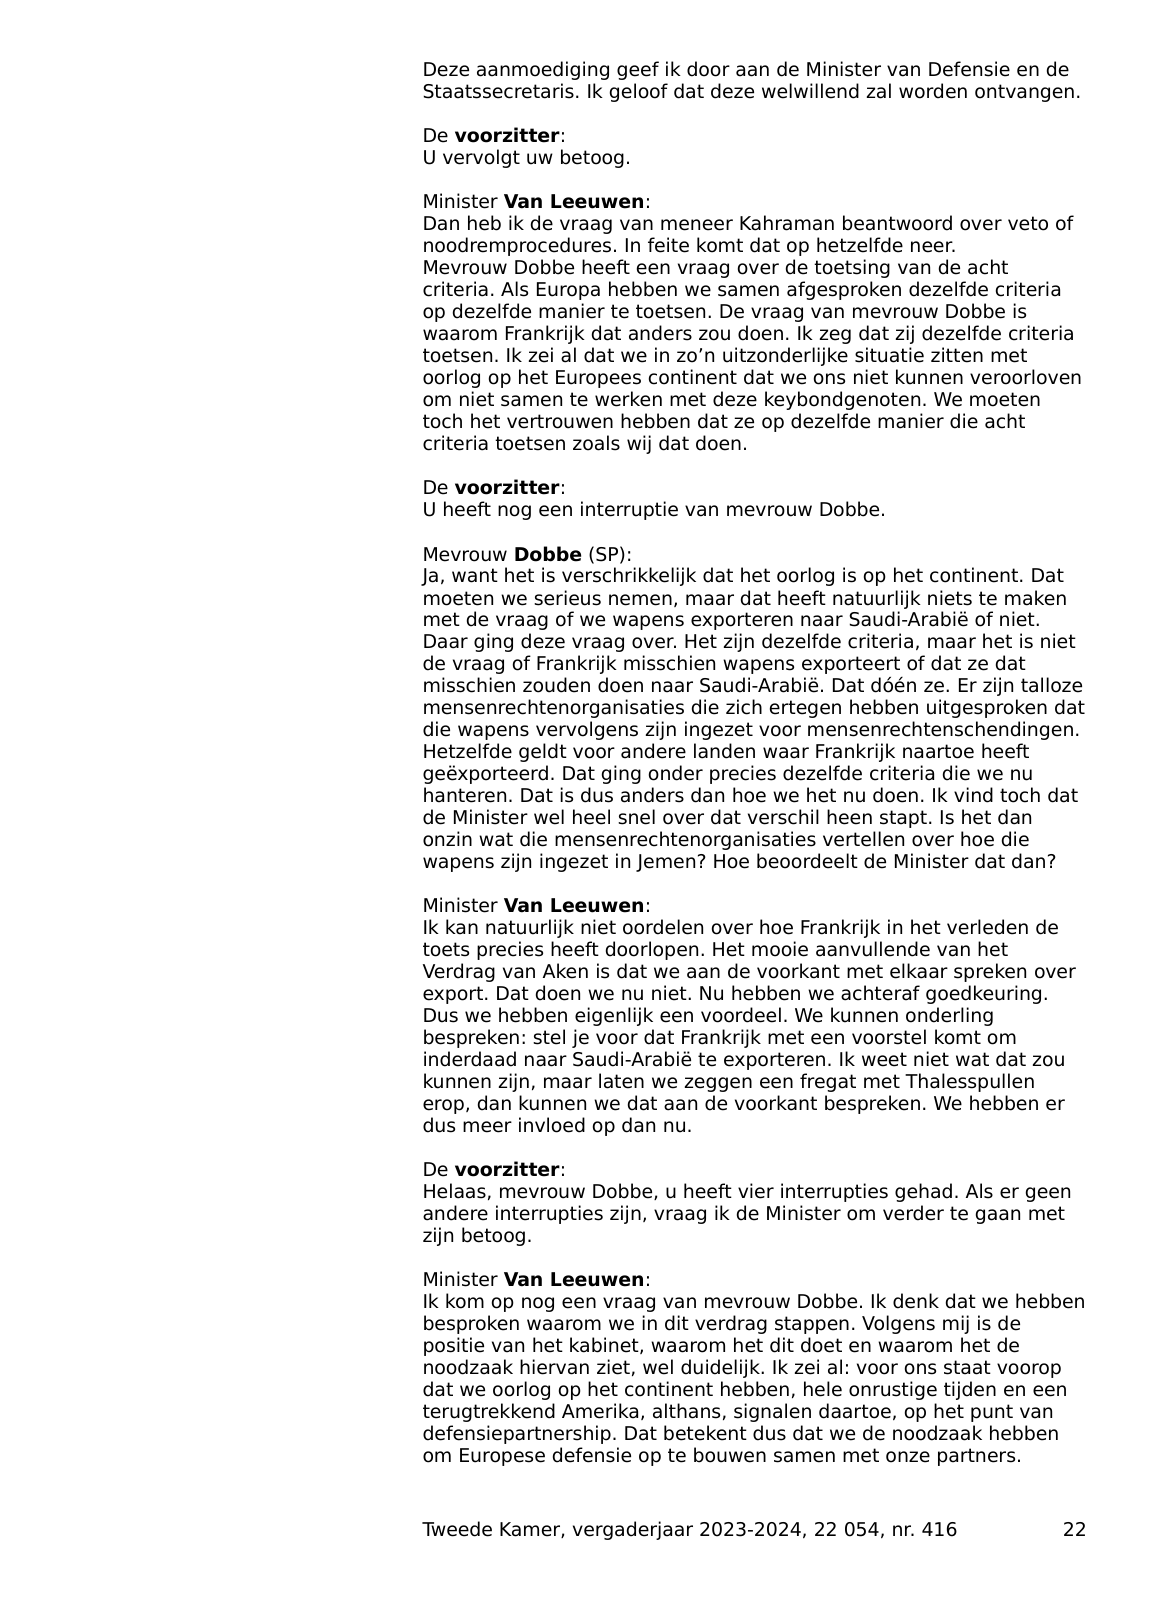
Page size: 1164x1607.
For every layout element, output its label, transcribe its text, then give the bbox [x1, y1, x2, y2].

text De voorzitter: [422, 125, 1087, 147]
text Minister Van Leeuwen: [422, 895, 1087, 917]
text Minister Van Leeuwen: [422, 1269, 1087, 1291]
text Minister Van Leeuwen: [422, 191, 1087, 213]
text U vervolgt uw betoog. [422, 147, 1087, 169]
text Helaas, mevrouw Dobbe, u heeft vier interrupties gehad. Als er geen andere interrupties zijn, vraag ik de Minister om verder te gaan met zijn betoog. [422, 1181, 1087, 1247]
text Mevrouw Dobbe (SP): [422, 543, 1087, 565]
text Deze aanmoediging geef ik door aan de Minister van Defensie en de Staatssecretaris. Ik geloof dat deze welwillend zal worden ontvangen. [422, 59, 1087, 103]
text Mevrouw Dobbe heeft een vraag over de toetsing van de acht criteria. Als Europa hebben we samen afgesproken dezelfde criteria op dezelfde manier te toetsen. De vraag van mevrouw Dobbe is waarom Frankrijk dat anders zou doen. Ik zeg dat zij dezelfde criteria toetsen. Ik zei al dat we in zo’n uitzonderlijke situatie zitten met oorlog op het Europees continent dat we ons niet kunnen veroorloven om niet samen te werken met deze keybondgenoten. We moeten toch het vertrouwen hebben dat ze op dezelfde manier die acht criteria toetsen zoals wij dat doen. [422, 257, 1087, 455]
text De voorzitter: [422, 1159, 1087, 1181]
text U heeft nog een interruptie van mevrouw Dobbe. [422, 499, 1087, 521]
text Ik kan natuurlijk niet oordelen over hoe Frankrijk in het verleden de toets precies heeft doorlopen. Het mooie aanvullende van het Verdrag van Aken is dat we aan de voorkant met elkaar spreken over export. Dat doen we nu niet. Nu hebben we achteraf goedkeuring. Dus we hebben eigenlijk een voordeel. We kunnen onderling bespreken: stel je voor dat Frankrijk met een voorstel komt om inderdaad naar Saudi-Arabië te exporteren. Ik weet niet wat dat zou kunnen zijn, maar laten we zeggen een fregat met Thalesspullen erop, dan kunnen we dat aan de voorkant bespreken. We hebben er dus meer invloed op dan nu. [422, 917, 1087, 1137]
text Dan heb ik de vraag van meneer Kahraman beantwoord over veto of noodremprocedures. In feite komt dat op hetzelfde neer. [422, 213, 1087, 257]
text Ik kom op nog een vraag van mevrouw Dobbe. Ik denk dat we hebben besproken waarom we in dit verdrag stappen. Volgens mij is de positie van het kabinet, waarom het dit doet en waarom het de noodzaak hiervan ziet, wel duidelijk. Ik zei al: voor ons staat voorop dat we oorlog op het continent hebben, hele onrustige tijden en een terugtrekkend Amerika, althans, signalen daartoe, op het punt van defensiepartnership. Dat betekent dus dat we de noodzaak hebben om Europese defensie op te bouwen samen met onze partners. [422, 1291, 1087, 1467]
text De voorzitter: [422, 477, 1087, 499]
text Ja, want het is verschrikkelijk dat het oorlog is op het continent. Dat moeten we serieus nemen, maar dat heeft natuurlijk niets te maken met de vraag of we wapens exporteren naar Saudi-Arabië of niet. Daar ging deze vraag over. Het zijn dezelfde criteria, maar het is niet de vraag of Frankrijk misschien wapens exporteert of dat ze dat misschien zouden doen naar Saudi-Arabië. Dat dóén ze. Er zijn talloze mensenrechtenorganisaties die zich ertegen hebben uitgesproken dat die wapens vervolgens zijn ingezet voor mensenrechtenschendingen. Hetzelfde geldt voor andere landen waar Frankrijk naartoe heeft geëxporteerd. Dat ging onder precies dezelfde criteria die we nu hanteren. Dat is dus anders dan hoe we het nu doen. Ik vind toch dat de Minister wel heel snel over dat verschil heen stapt. Is het dan onzin wat die mensenrechtenorganisaties vertellen over hoe die wapens zijn ingezet in Jemen? Hoe beoordeelt de Minister dat dan? [422, 565, 1087, 873]
